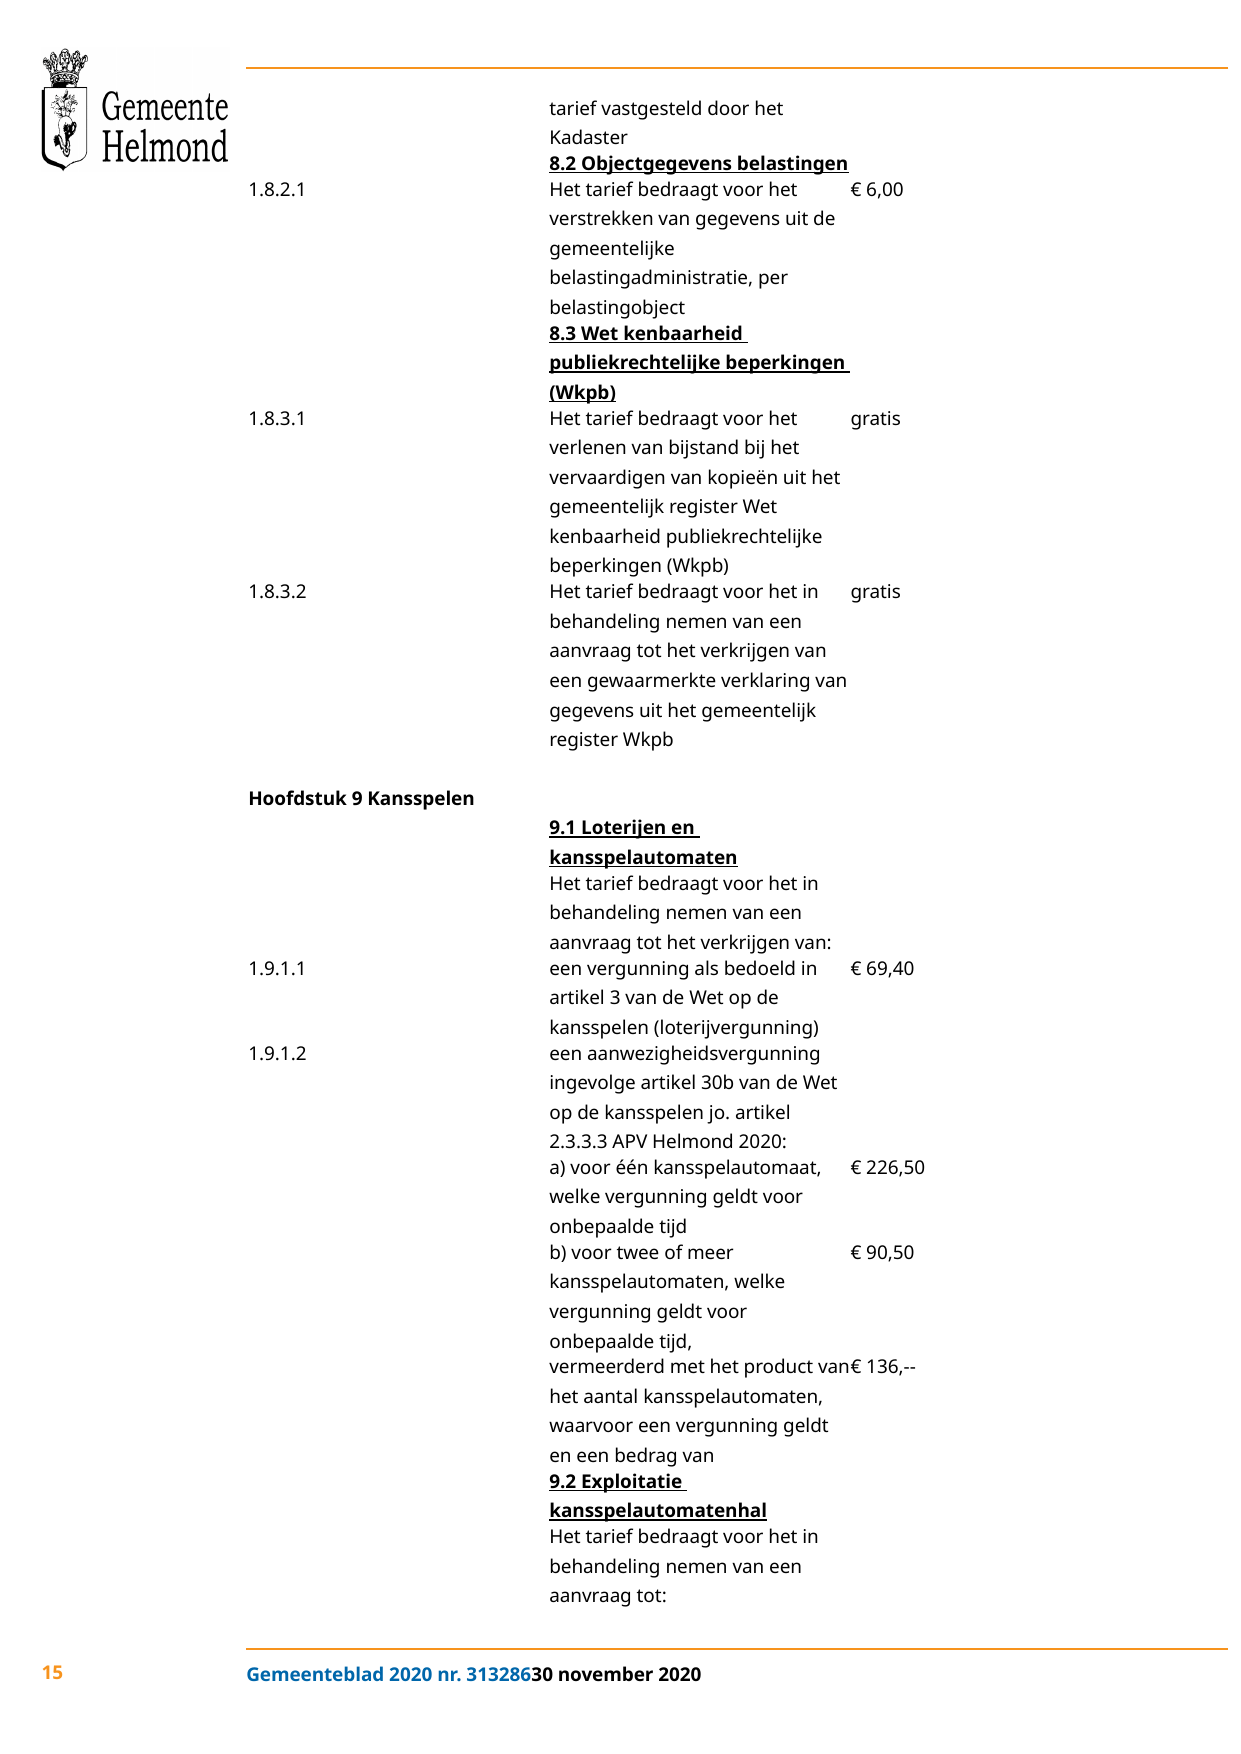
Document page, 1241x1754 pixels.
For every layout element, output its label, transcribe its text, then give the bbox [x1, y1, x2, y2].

table_cell [850, 1040, 1152, 1154]
table_cell € 90,50 [850, 1239, 1152, 1353]
table_cell € 6,00 [850, 176, 1152, 320]
table_cell een vergunning als bedoeld in artikel 3 van de Wet op de kansspelen (loterijvergunning) [549, 955, 850, 1040]
table_cell a) voor één kansspelautomaat, welke vergunning geldt voor onbepaalde tijd [549, 1154, 850, 1239]
table_cell 1.8.2.1 [248, 176, 549, 320]
table_cell [248, 1523, 549, 1608]
table_cell (Wkpb) [549, 373, 850, 405]
table_cell 1.9.1.1 [248, 955, 549, 1040]
table_cell € 226,50 [850, 1154, 1152, 1239]
table_cell een aanwezigheidsvergunning ingevolge artikel 30b van de Wet op de kansspelen jo. artikel 2.3.3.3 APV Helmond 2020: [549, 1040, 850, 1154]
table_header [248, 815, 549, 870]
table_header 9.1 Loterijen en kansspelautomaten [549, 815, 850, 870]
table_cell [850, 1523, 1152, 1608]
table_cell € 69,40 [850, 955, 1152, 1040]
table_cell [850, 320, 1152, 405]
table_cell Het tarief bedraagt voor het in behandeling nemen van een aanvraag tot: [549, 1523, 850, 1608]
table_cell 1.8.3.1 [248, 405, 549, 578]
table_cell Het tarief bedraagt voor het in behandeling nemen van een aanvraag tot het verkrijgen van een gewaarmerkte verklaring van gegevens uit het gemeentelijk register Wkpb [549, 579, 850, 752]
table_cell [248, 870, 549, 955]
table_cell [850, 150, 1152, 176]
table_cell [248, 1239, 549, 1353]
table_cell Het tarief bedraagt voor het verstrekken van gegevens uit de gemeentelijke belastingadministratie, per belastingobject [549, 176, 850, 320]
table_header [850, 815, 1152, 870]
table_cell 1.8.3.2 [248, 579, 549, 752]
table_cell 1.9.1.2 [248, 1040, 549, 1154]
table_cell 8.2 Objectgegevens belastingen [549, 150, 850, 176]
table_cell € 136,-- [850, 1354, 1152, 1468]
table_cell b) voor twee of meer kansspelautomaten, welke vergunning geldt voor onbepaalde tijd, [549, 1239, 850, 1353]
table_cell [850, 1468, 1152, 1523]
table_cell [850, 870, 1152, 955]
table_cell [248, 95, 549, 150]
text Hoofdstuk 9 Kansspelen [248, 785, 1152, 811]
table_cell [248, 320, 549, 405]
table_cell [248, 1468, 549, 1523]
table_cell [248, 150, 549, 176]
table_cell vermeerderd met het product van het aantal kansspelautomaten, waarvoor een vergunning geldt en een bedrag van [549, 1354, 850, 1468]
table_cell Het tarief bedraagt voor het verlenen van bijstand bij het vervaardigen van kopieën uit het gemeentelijk register Wet kenbaarheid publiekrechtelijke beperkingen (Wkpb) [549, 405, 850, 578]
table_cell Het tarief bedraagt voor het in behandeling nemen van een aanvraag tot het verkrijgen van: [549, 870, 850, 955]
table_cell gratis [850, 579, 1152, 752]
table_cell [850, 95, 1152, 150]
table_cell tarief vastgesteld door het Kadaster [549, 95, 850, 150]
table_cell 9.2 Exploitatie kansspelautomatenhal [549, 1468, 850, 1523]
table_cell gratis [850, 405, 1152, 578]
table_cell [248, 1154, 549, 1239]
picture [41, 47, 231, 172]
table_cell 8.3 Wet kenbaarheid publiekrechtelijke beperkingen [549, 320, 850, 371]
table_cell [248, 1354, 549, 1468]
